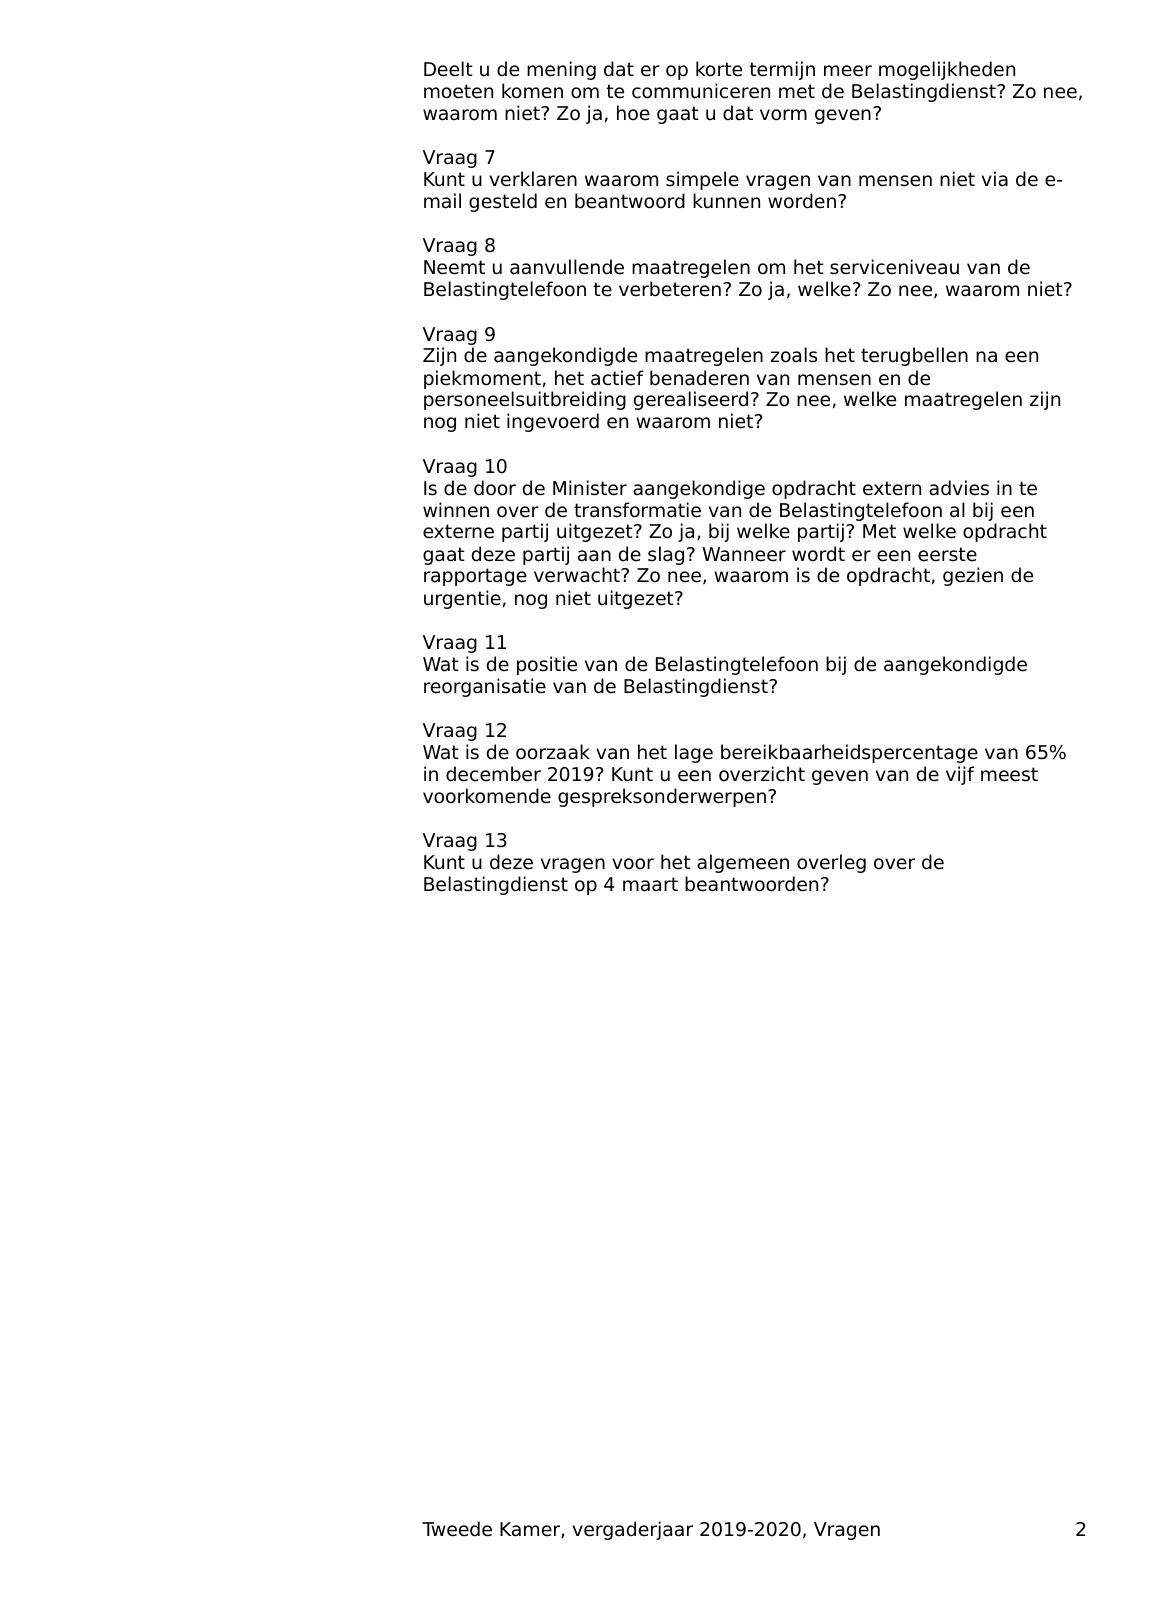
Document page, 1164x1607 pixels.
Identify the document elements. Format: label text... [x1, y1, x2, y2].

text Zijn de aangekondigde maatregelen zoals het terugbellen na een piekmoment, het actief benaderen van mensen en de personeelsuitbreiding gerealiseerd? Zo nee, welke maatregelen zijn nog niet ingevoerd en waarom niet? [422, 345, 1087, 433]
text Vraag 12 [422, 720, 1087, 742]
text Vraag 9 [422, 323, 1087, 345]
text Vraag 8 [422, 235, 1087, 257]
text Wat is de oorzaak van het lage bereikbaarheidspercentage van 65% in december 2019? Kunt u een overzicht geven van de vijf meest voorkomende gespreksonderwerpen? [422, 742, 1087, 808]
text Kunt u deze vragen voor het algemeen overleg over de Belastingdienst op 4 maart beantwoorden? [422, 852, 1087, 896]
text Neemt u aanvullende maatregelen om het serviceniveau van de Belastingtelefoon te verbeteren? Zo ja, welke? Zo nee, waarom niet? [422, 257, 1087, 301]
text Vraag 13 [422, 830, 1087, 852]
text Kunt u verklaren waarom simpele vragen van mensen niet via de e-mail gesteld en beantwoord kunnen worden? [422, 169, 1087, 213]
text Vraag 11 [422, 632, 1087, 653]
text Is de door de Minister aangekondige opdracht extern advies in te winnen over de transformatie van de Belastingtelefoon al bij een externe partij uitgezet? Zo ja, bij welke partij? Met welke opdracht gaat deze partij aan de slag? Wanneer wordt er een eerste rapportage verwacht? Zo nee, waarom is de opdracht, gezien de urgentie, nog niet uitgezet? [422, 477, 1087, 609]
text Vraag 7 [422, 147, 1087, 169]
text Deelt u de mening dat er op korte termijn meer mogelijkheden moeten komen om te communiceren met de Belastingdienst? Zo nee, waarom niet? Zo ja, hoe gaat u dat vorm geven? [422, 59, 1087, 125]
text Vraag 10 [422, 456, 1087, 477]
text Wat is de positie van de Belastingtelefoon bij de aangekondigde reorganisatie van de Belastingdienst? [422, 653, 1087, 697]
